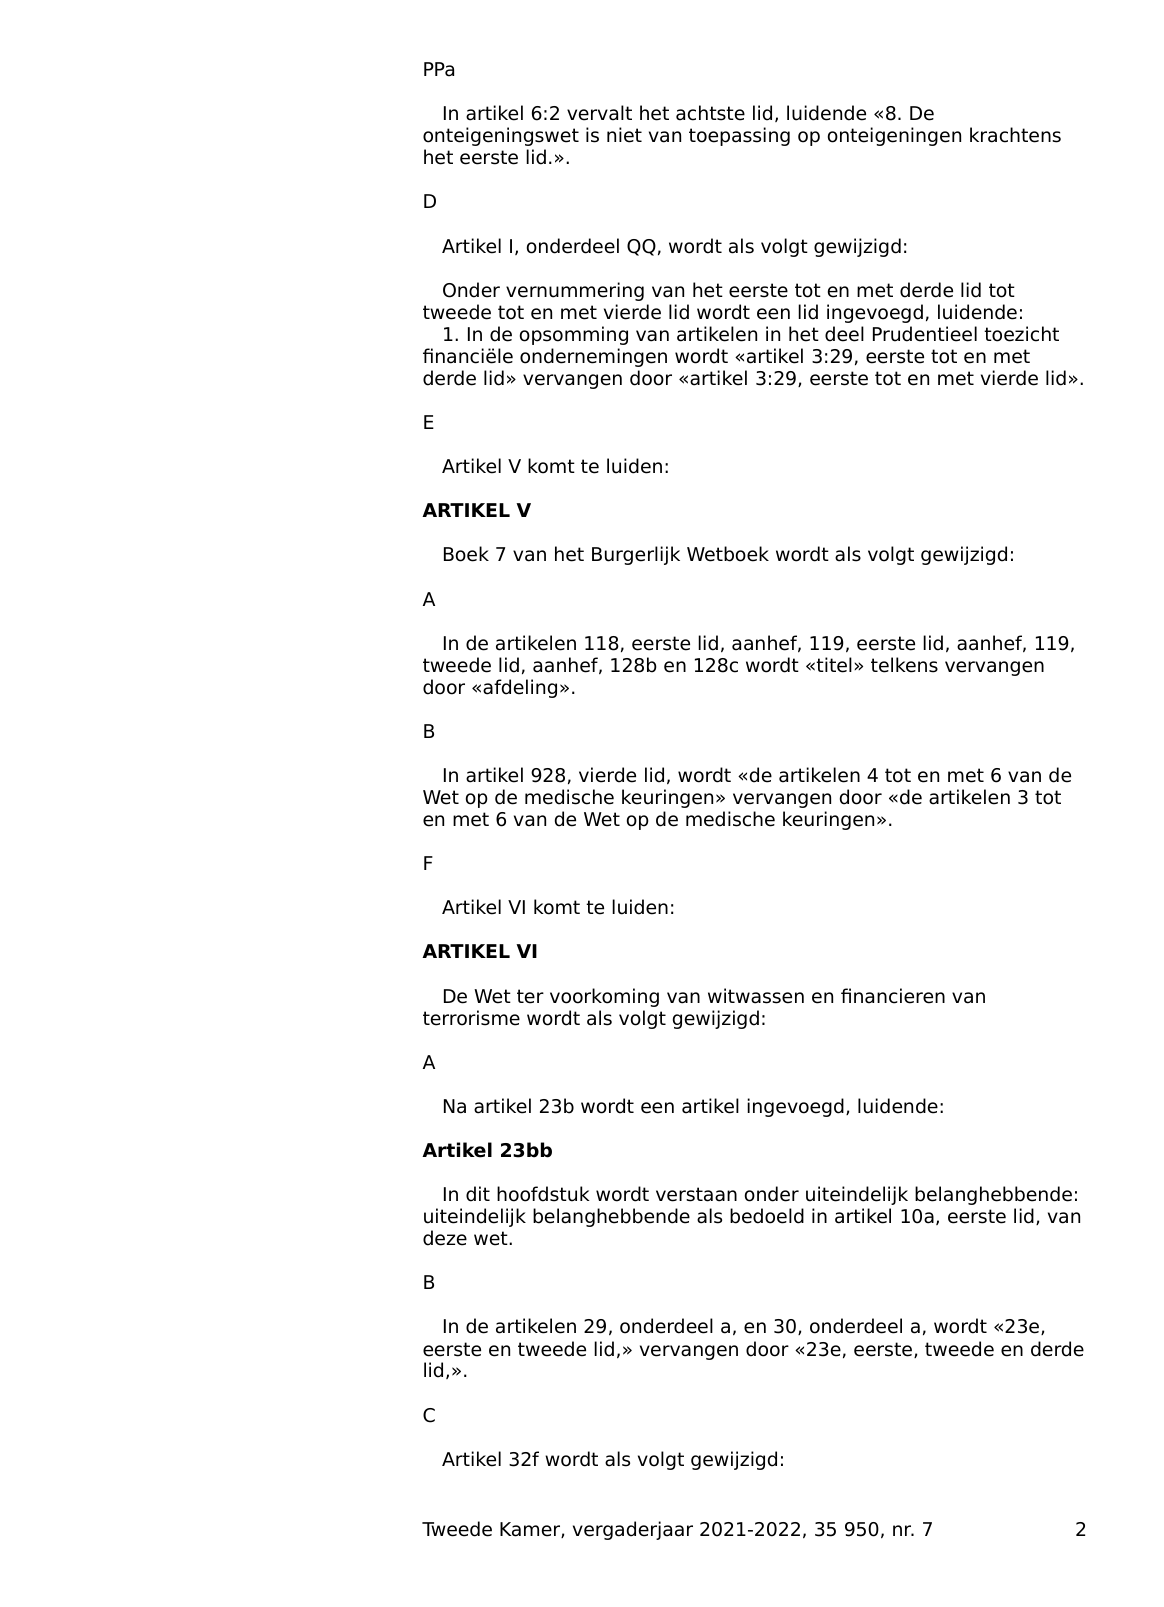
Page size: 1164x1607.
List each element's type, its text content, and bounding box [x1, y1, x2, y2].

text Artikel V komt te luiden: [422, 456, 1087, 478]
subtitle ARTIKEL V [422, 500, 1087, 522]
text De Wet ter voorkoming van witwassen en financieren van terrorisme wordt als volgt gewijzigd: [422, 986, 1087, 1029]
subtitle E [422, 412, 1087, 434]
text Na artikel 23b wordt een artikel ingevoegd, luidende: [422, 1096, 1087, 1118]
subtitle ARTIKEL VI [422, 941, 1087, 963]
subtitle A [422, 588, 1087, 610]
text Artikel VI komt te luiden: [422, 897, 1087, 919]
subtitle A [422, 1052, 1087, 1074]
subtitle PPa [422, 59, 1087, 81]
subtitle C [422, 1404, 1087, 1427]
text In de artikelen 29, onderdeel a, en 30, onderdeel a, wordt «23e, eerste en tweede lid,» vervangen door «23e, eerste, tweede en derde lid,». [422, 1316, 1087, 1382]
text In dit hoofdstuk wordt verstaan onder uiteindelijk belanghebbende: uiteindelijk belanghebbende als bedoeld in artikel 10a, eerste lid, van deze wet. [422, 1184, 1087, 1250]
subtitle F [422, 853, 1087, 875]
text In artikel 928, vierde lid, wordt «de artikelen 4 tot en met 6 van de Wet op de medische keuringen» vervangen door «de artikelen 3 tot en met 6 van de Wet op de medische keuringen». [422, 765, 1087, 831]
text In de artikelen 118, eerste lid, aanhef, 119, eerste lid, aanhef, 119, tweede lid, aanhef, 128b en 128c wordt «titel» telkens vervangen door «afdeling». [422, 633, 1087, 698]
text In artikel 6:2 vervalt het achtste lid, luidende «8. De onteigeningswet is niet van toepassing op onteigeningen krachtens het eerste lid.». [422, 103, 1087, 169]
text 1. In de opsomming van artikelen in het deel Prudentieel toezicht financiële ondernemingen wordt «artikel 3:29, eerste tot en met derde lid» vervangen door «artikel 3:29, eerste tot en met vierde lid». [422, 324, 1087, 389]
subtitle B [422, 1272, 1087, 1294]
text Onder vernummering van het eerste tot en met derde lid tot tweede tot en met vierde lid wordt een lid ingevoegd, luidende: [422, 280, 1087, 324]
text Artikel I, onderdeel QQ, wordt als volgt gewijzigd: [422, 236, 1087, 257]
text Boek 7 van het Burgerlijk Wetboek wordt als volgt gewijzigd: [422, 544, 1087, 566]
text Artikel 32f wordt als volgt gewijzigd: [422, 1449, 1087, 1471]
subtitle Artikel 23bb [422, 1140, 1087, 1162]
subtitle D [422, 191, 1087, 213]
subtitle B [422, 721, 1087, 743]
